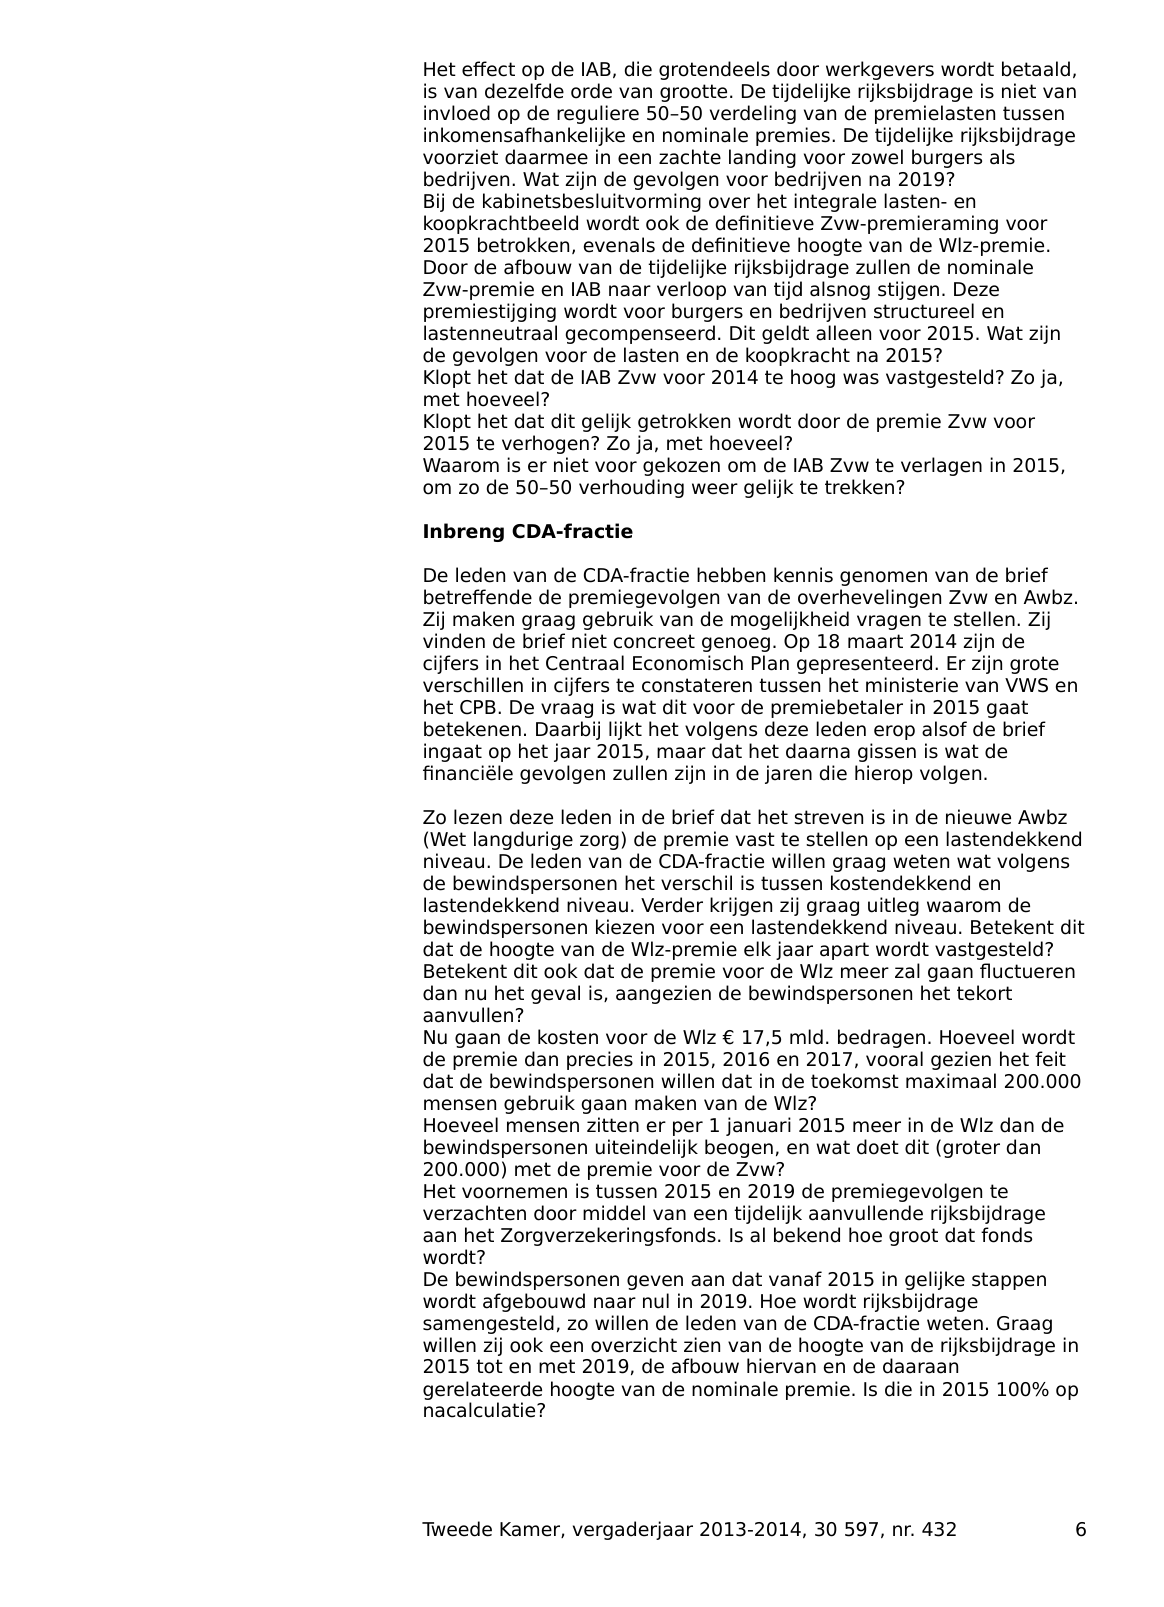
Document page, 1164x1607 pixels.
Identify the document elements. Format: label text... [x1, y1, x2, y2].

text De leden van de CDA-fractie hebben kennis genomen van de brief betreffende de premiegevolgen van de overhevelingen Zvw en Awbz. Zij maken graag gebruik van de mogelijkheid vragen te stellen. Zij vinden de brief niet concreet genoeg. Op 18 maart 2014 zijn de cijfers in het Centraal Economisch Plan gepresenteerd. Er zijn grote verschillen in cijfers te constateren tussen het ministerie van VWS en het CPB. De vraag is wat dit voor de premiebetaler in 2015 gaat betekenen. Daarbij lijkt het volgens deze leden erop alsof de brief ingaat op het jaar 2015, maar dat het daarna gissen is wat de financiële gevolgen zullen zijn in de jaren die hierop volgen. [422, 565, 1087, 785]
subtitle Inbreng CDA-fractie [422, 521, 1087, 543]
text Hoeveel mensen zitten er per 1 januari 2015 meer in de Wlz dan de bewindspersonen uiteindelijk beogen, en wat doet dit (groter dan 200.000) met de premie voor de Zvw? [422, 1115, 1087, 1181]
text Nu gaan de kosten voor de Wlz € 17,5 mld. bedragen. Hoeveel wordt de premie dan precies in 2015, 2016 en 2017, vooral gezien het feit dat de bewindspersonen willen dat in de toekomst maximaal 200.000 mensen gebruik gaan maken van de Wlz? [422, 1027, 1087, 1115]
text De bewindspersonen geven aan dat vanaf 2015 in gelijke stappen wordt afgebouwd naar nul in 2019. Hoe wordt rijksbijdrage samengesteld, zo willen de leden van de CDA-fractie weten. Graag willen zij ook een overzicht zien van de hoogte van de rijksbijdrage in 2015 tot en met 2019, de afbouw hiervan en de daaraan gerelateerde hoogte van de nominale premie. Is die in 2015 100% op nacalculatie? [422, 1268, 1087, 1422]
text Het voornemen is tussen 2015 en 2019 de premiegevolgen te verzachten door middel van een tijdelijk aanvullende rijksbijdrage aan het Zorgverzekeringsfonds. Is al bekend hoe groot dat fonds wordt? [422, 1181, 1087, 1268]
text Bij de kabinetsbesluitvorming over het integrale lasten- en koopkrachtbeeld wordt ook de definitieve Zvw-premieraming voor 2015 betrokken, evenals de definitieve hoogte van de Wlz-premie. Door de afbouw van de tijdelijke rijksbijdrage zullen de nominale Zvw-premie en IAB naar verloop van tijd alsnog stijgen. Deze premiestijging wordt voor burgers en bedrijven structureel en lastenneutraal gecompenseerd. Dit geldt alleen voor 2015. Wat zijn de gevolgen voor de lasten en de koopkracht na 2015? [422, 191, 1087, 367]
text Klopt het dat dit gelijk getrokken wordt door de premie Zvw voor 2015 te verhogen? Zo ja, met hoeveel? [422, 411, 1087, 455]
text Klopt het dat de IAB Zvw voor 2014 te hoog was vastgesteld? Zo ja, met hoeveel? [422, 367, 1087, 411]
text Het effect op de IAB, die grotendeels door werkgevers wordt betaald, is van dezelfde orde van grootte. De tijdelijke rijksbijdrage is niet van invloed op de reguliere 50–50 verdeling van de premielasten tussen inkomensafhankelijke en nominale premies. De tijdelijke rijksbijdrage voorziet daarmee in een zachte landing voor zowel burgers als bedrijven. Wat zijn de gevolgen voor bedrijven na 2019? [422, 59, 1087, 191]
text Zo lezen deze leden in de brief dat het streven is in de nieuwe Awbz (Wet langdurige zorg) de premie vast te stellen op een lastendekkend niveau. De leden van de CDA-fractie willen graag weten wat volgens de bewindspersonen het verschil is tussen kostendekkend en lastendekkend niveau. Verder krijgen zij graag uitleg waarom de bewindspersonen kiezen voor een lastendekkend niveau. Betekent dit dat de hoogte van de Wlz-premie elk jaar apart wordt vastgesteld? Betekent dit ook dat de premie voor de Wlz meer zal gaan fluctueren dan nu het geval is, aangezien de bewindspersonen het tekort aanvullen? [422, 807, 1087, 1027]
text Waarom is er niet voor gekozen om de IAB Zvw te verlagen in 2015, om zo de 50–50 verhouding weer gelijk te trekken? [422, 455, 1087, 499]
